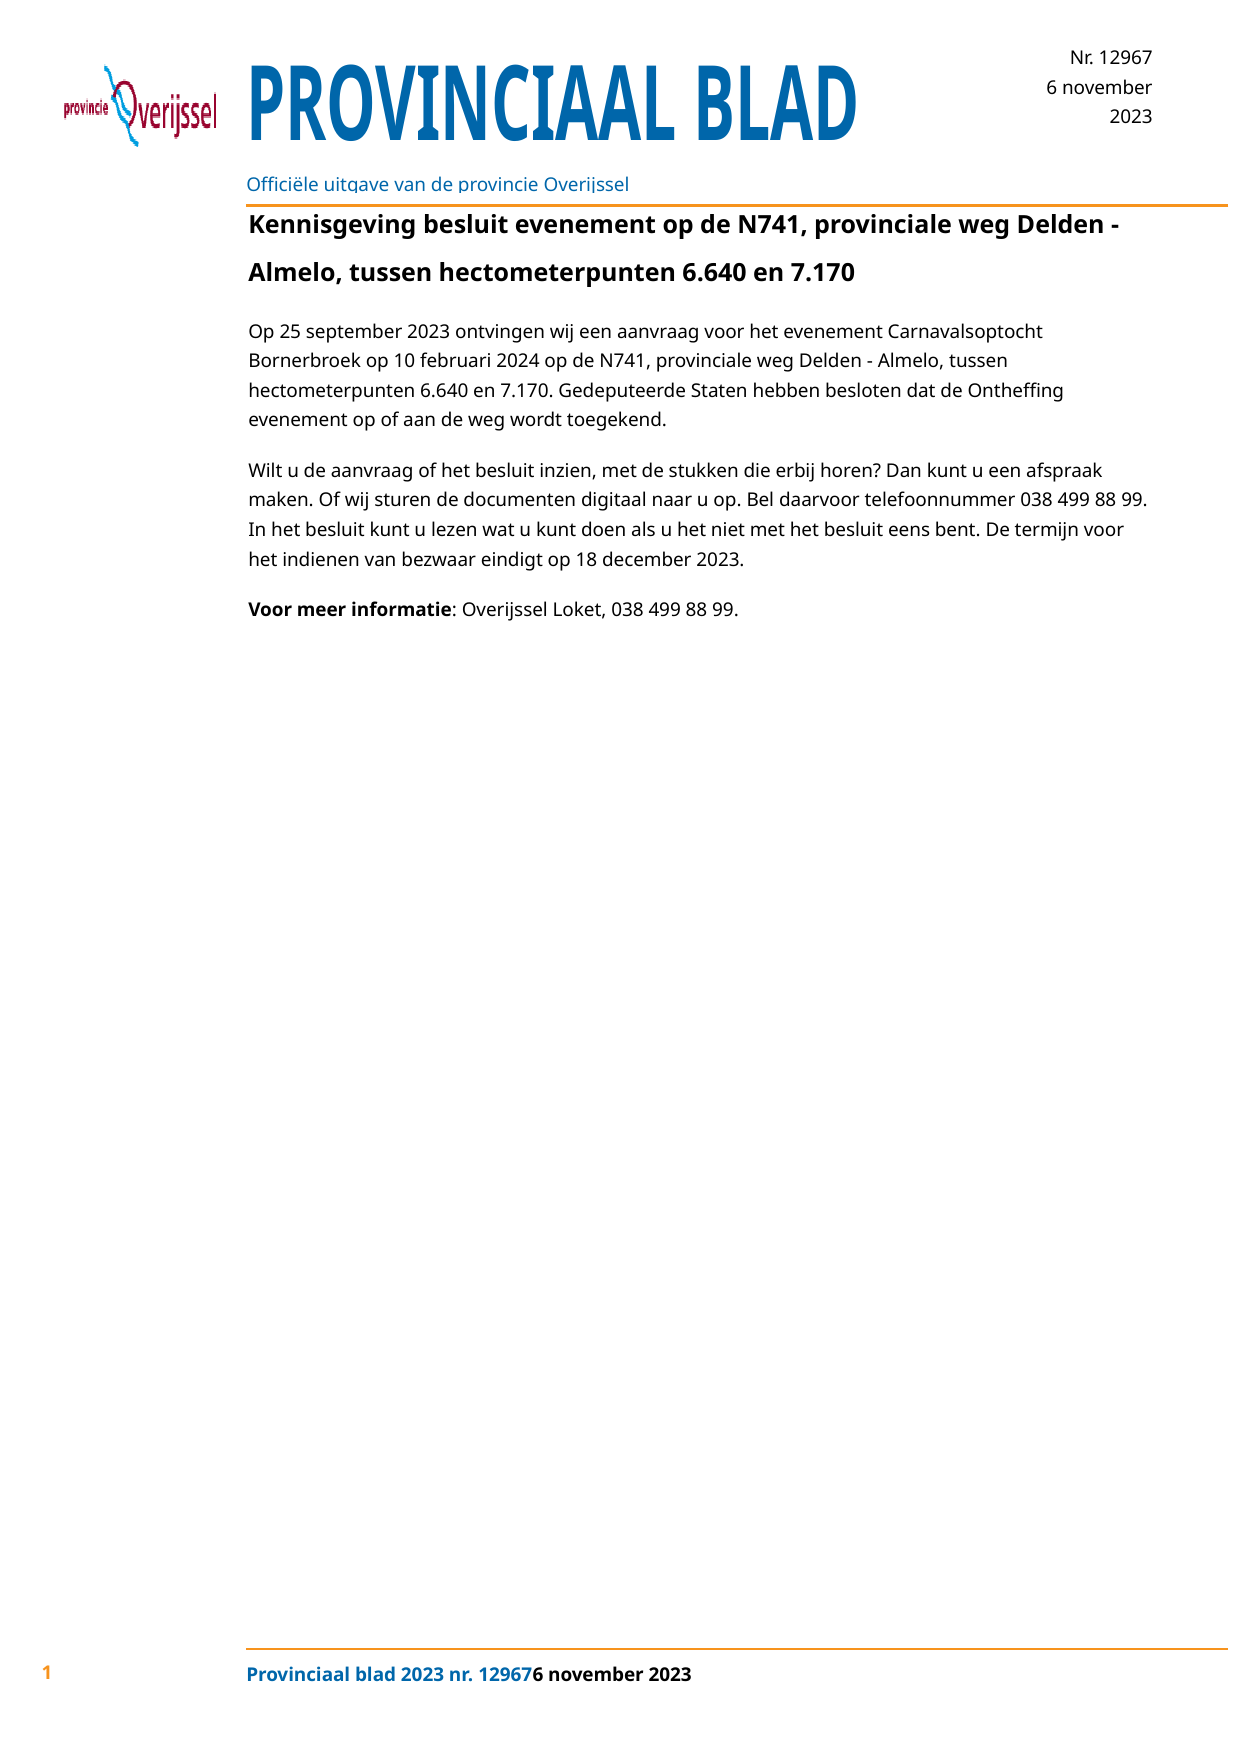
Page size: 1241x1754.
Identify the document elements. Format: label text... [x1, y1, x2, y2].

text Kennisgeving besluit evenement op de N741, provinciale weg Delden - Almelo, tussen hectometerpunten 6.640 en 7.170 [248, 207, 1152, 288]
text Voor meer informatie: Overijssel Loket, 038 499 88 99. [248, 596, 1152, 622]
text Op 25 september 2023 ontvingen wij een aanvraag voor het evenement Carnavalsoptocht Bornerbroek op 10 februari 2024 op de N741, provinciale weg Delden - Almelo, tussen hectometerpunten 6.640 en 7.170. Gedeputeerde Staten hebben besloten dat de Ontheffing evenement op of aan de weg wordt toegekend. [248, 318, 1152, 432]
text Wilt u de aanvraag of het besluit inzien, met de stukken die erbij horen? Dan kunt u een afspraak maken. Of wij sturen de documenten digitaal naar u op. Bel daarvoor telefoonnummer 038 499 88 99. In het besluit kunt u lezen wat u kunt doen als u het niet met het besluit eens bent. De termijn voor het indienen van bezwaar eindigt op 18 december 2023. [248, 457, 1152, 572]
picture [41, 47, 231, 172]
